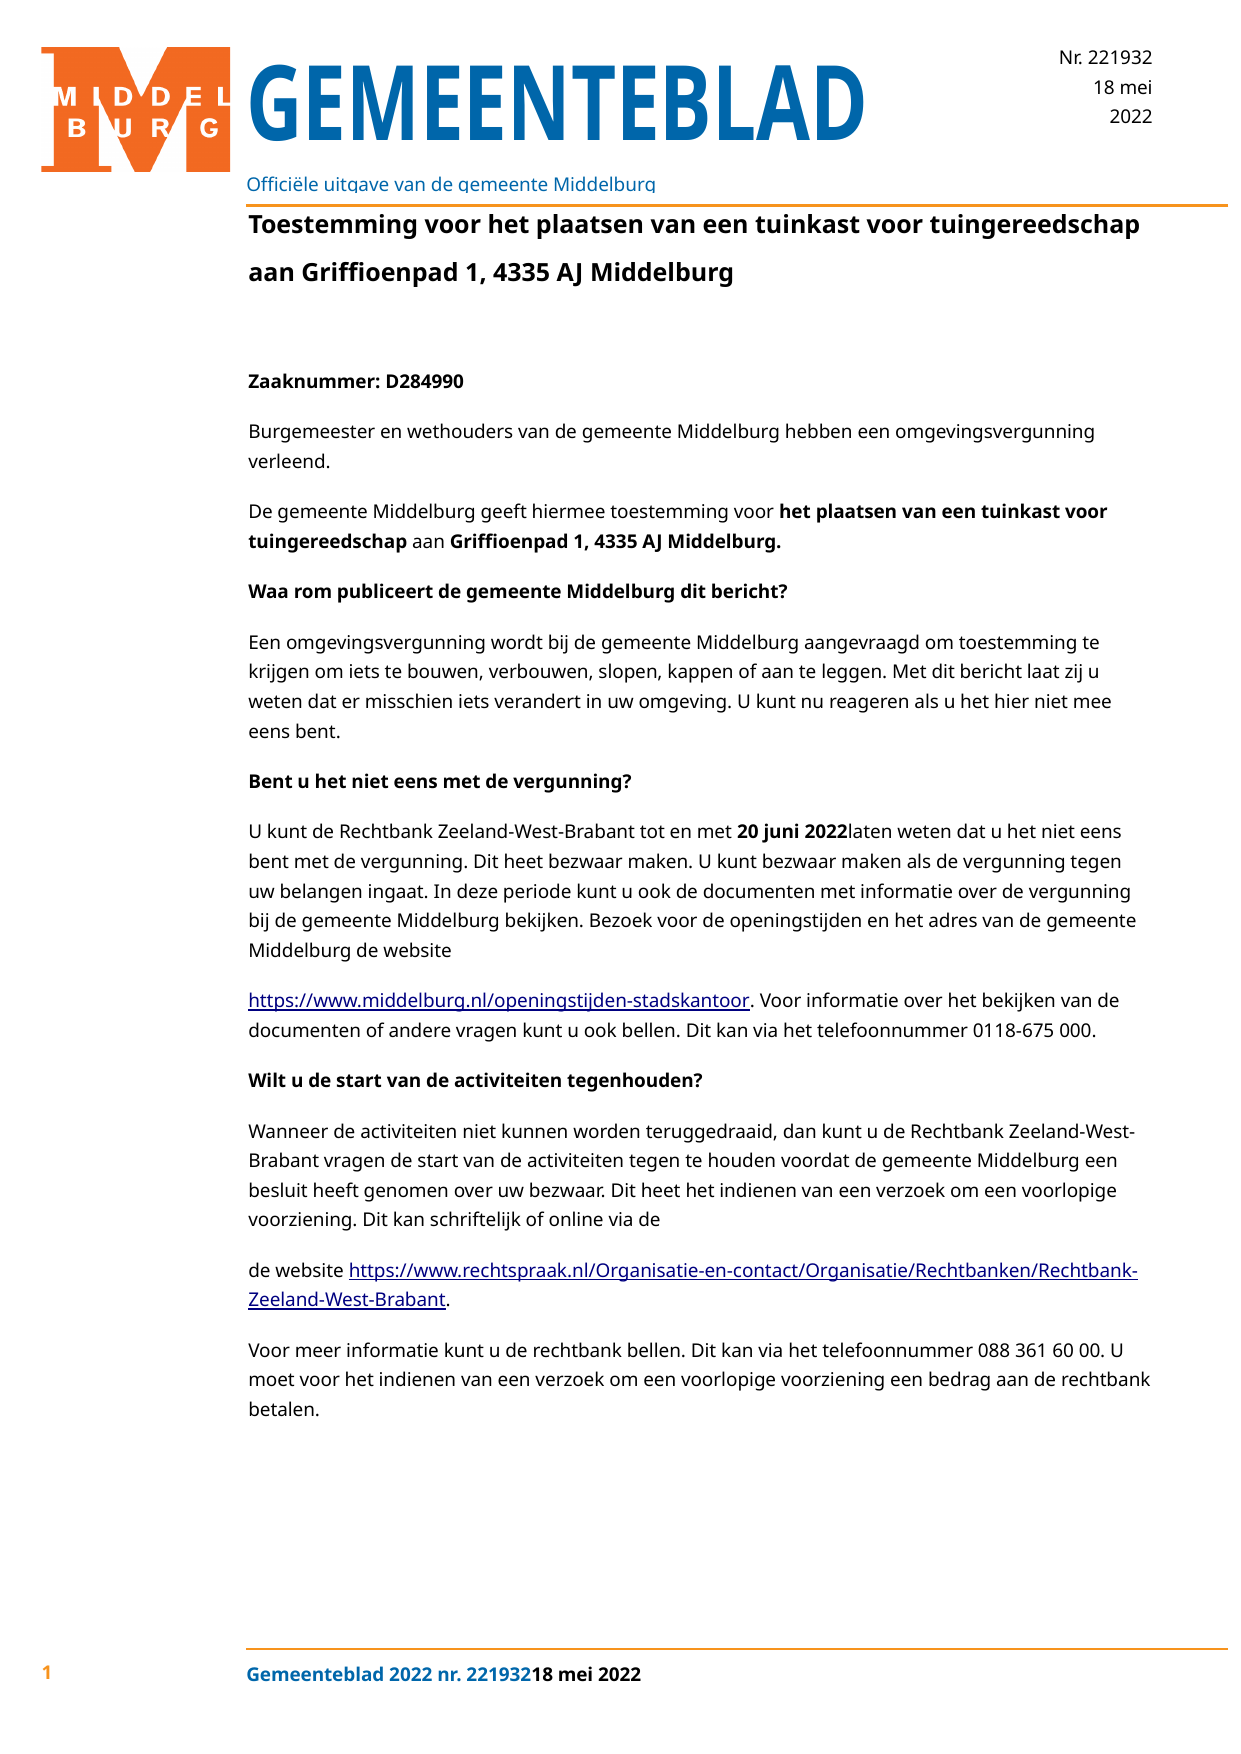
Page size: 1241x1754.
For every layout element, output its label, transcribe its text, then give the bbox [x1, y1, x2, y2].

text Bent u het niet eens met de vergunning? [248, 768, 1152, 794]
text Een omgevingsvergunning wordt bij de gemeente Middelburg aangevraagd om toestemming te krijgen om iets te bouwen, verbouwen, slopen, kappen of aan te leggen. Met dit bericht laat zij u weten dat er misschien iets verandert in uw omgeving. U kunt nu reageren als u het hier niet mee eens bent. [248, 629, 1152, 744]
text de website https://www.rechtspraak.nl/Organisatie-en-contact/Organisatie/Rechtbanken/Rechtbank-Zeeland-West-Brabant. [248, 1257, 1152, 1312]
text https://www.middelburg.nl/openingstijden-stadskantoor. Voor informatie over het bekijken van de documenten of andere vragen kunt u ook bellen. Dit kan via het telefoonnummer 0118-675 000. [248, 987, 1152, 1043]
text Waa rom publiceert de gemeente Middelburg dit bericht? [248, 579, 1152, 604]
text Wanneer de activiteiten niet kunnen worden teruggedraaid, dan kunt u de Rechtbank Zeeland-West-Brabant vragen de start van de activiteiten tegen te houden voordat de gemeente Middelburg een besluit heeft genomen over uw bezwaar. Dit heet het indienen van een verzoek om een voorlopige voorziening. Dit kan schriftelijk of online via de [248, 1118, 1152, 1232]
text Toestemming voor het plaatsen van een tuinkast voor tuingereedschap aan Griffioenpad 1, 4335 AJ Middelburg [248, 207, 1152, 288]
text U kunt de Rechtbank Zeeland-West-Brabant tot en met 20 juni 2022laten weten dat u het niet eens bent met de vergunning. Dit heet bezwaar maken. U kunt bezwaar maken als de vergunning tegen uw belangen ingaat. In deze periode kunt u ook de documenten met informatie over de vergunning bij de gemeente Middelburg bekijken. Bezoek voor de openingstijden en het adres van de gemeente Middelburg de website [248, 819, 1152, 963]
text Zaaknummer: D284990 [248, 368, 1152, 394]
text Voor meer informatie kunt u de rechtbank bellen. Dit kan via het telefoonnummer 088 361 60 00. U moet voor het indienen van een verzoek om een voorlopige voorziening een bedrag aan de rechtbank betalen. [248, 1337, 1152, 1422]
text De gemeente Middelburg geeft hiermee toestemming voor het plaatsen van een tuinkast voor tuingereedschap aan Griffioenpad 1, 4335 AJ Middelburg. [248, 499, 1152, 554]
picture [41, 47, 231, 172]
text Burgemeester en wethouders van de gemeente Middelburg hebben een omgevingsvergunning verleend. [248, 419, 1152, 474]
text Wilt u de start van de activiteiten tegenhouden? [248, 1067, 1152, 1093]
